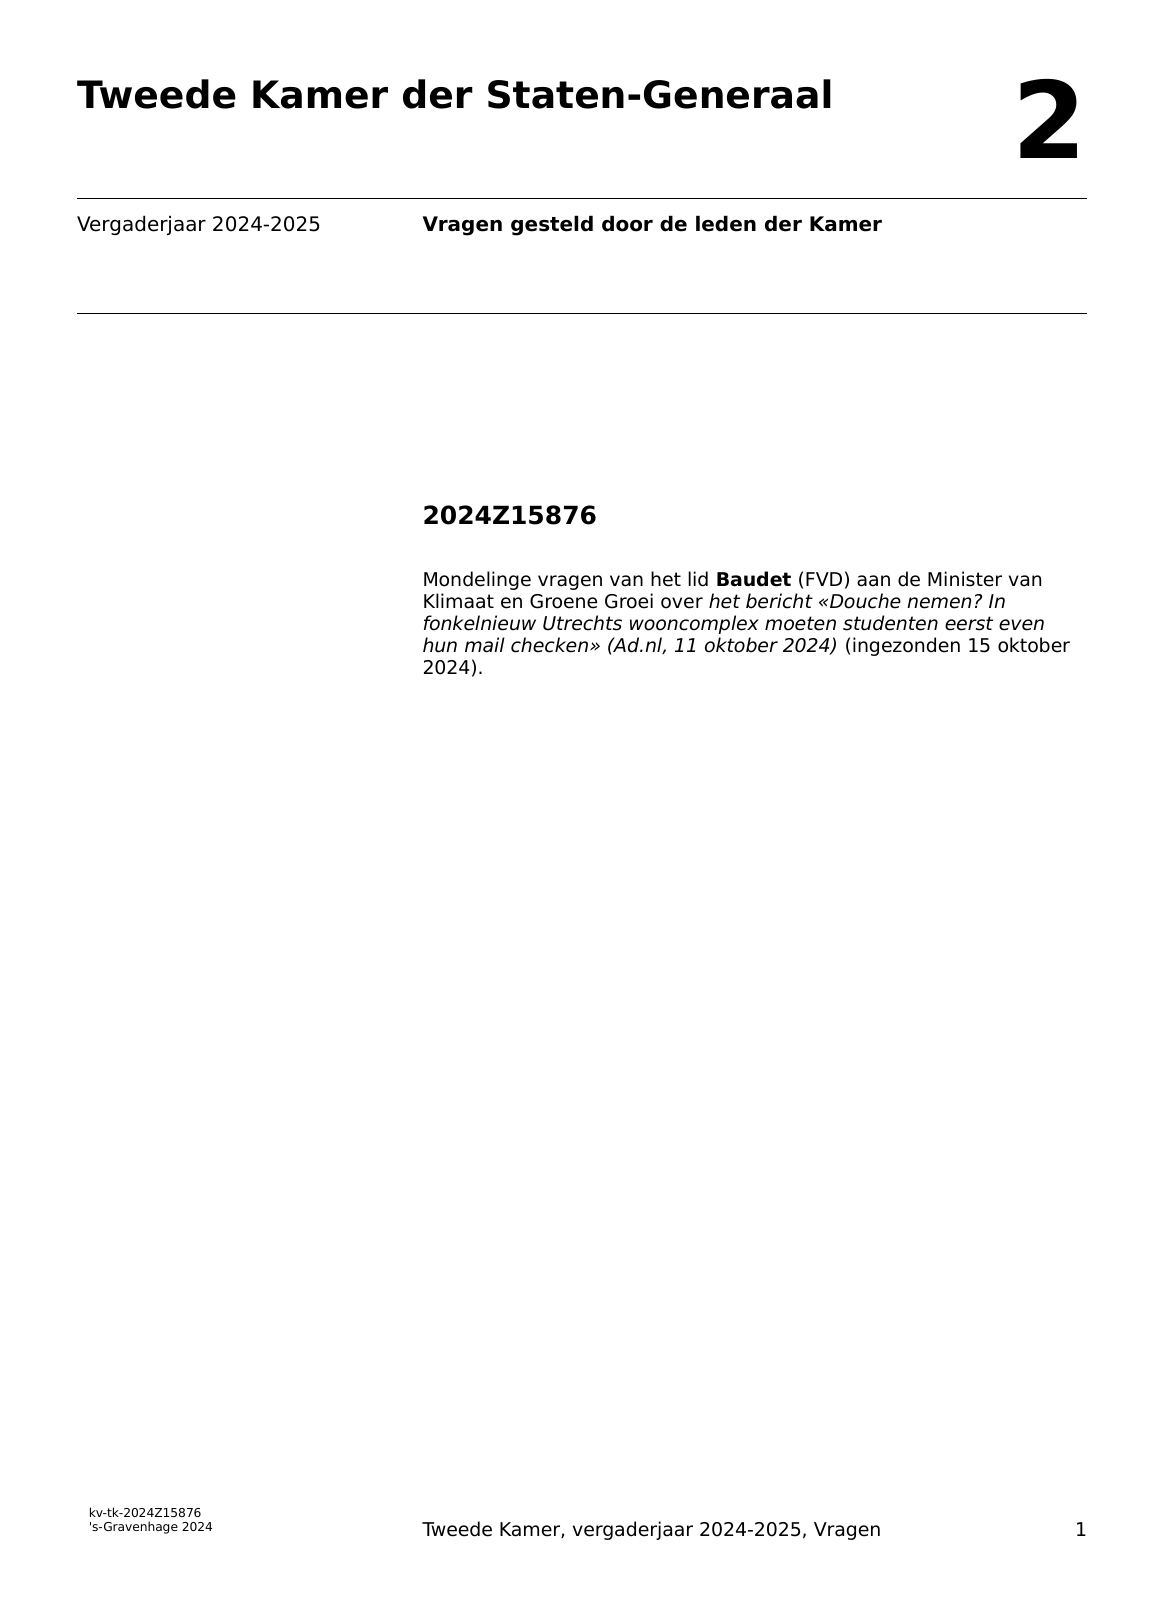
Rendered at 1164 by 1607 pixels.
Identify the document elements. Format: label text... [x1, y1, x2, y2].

table_cell Vergaderjaar 2024-2025 [77, 199, 422, 313]
table_cell Vragen gesteld door de leden der Kamer [422, 199, 1087, 313]
table_header Tweede Kamer der Staten-Generaal [77, 59, 886, 198]
text 's-Gravenhage 2024 [88, 1520, 323, 1534]
text 2024Z15876 [422, 501, 1087, 531]
table_header 2 [886, 59, 1087, 198]
text kv-tk-2024Z15876 [88, 1506, 323, 1520]
text Mondelinge vragen van het lid Baudet (FVD) aan de Minister van Klimaat en Groene Groei over het bericht «Douche nemen? In fonkelnieuw Utrechts wooncomplex moeten studenten eerst even hun mail checken» (Ad.nl, 11 oktober 2024) (ingezonden 15 oktober 2024). [422, 569, 1087, 679]
